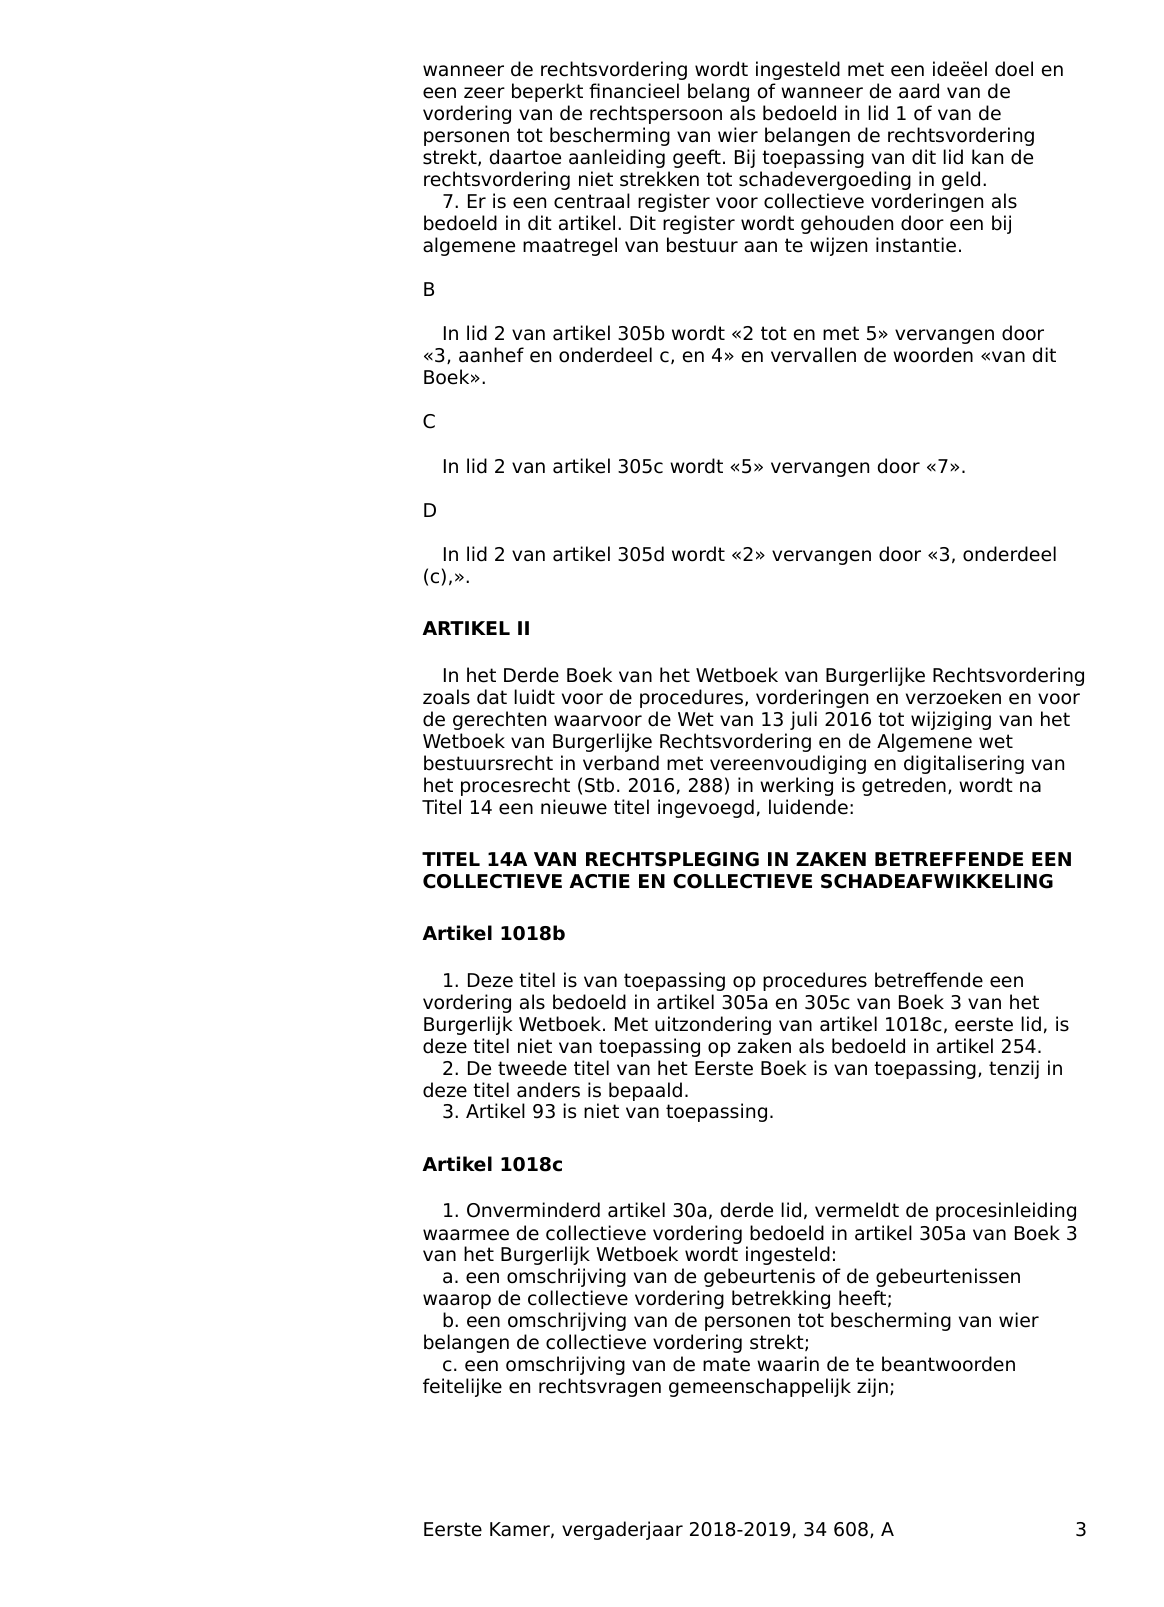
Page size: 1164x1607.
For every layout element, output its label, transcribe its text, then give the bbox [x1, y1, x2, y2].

text b. een omschrijving van de personen tot bescherming van wier belangen de collectieve vordering strekt; [422, 1310, 1087, 1354]
text C [422, 411, 1087, 433]
text 7. Er is een centraal register voor collectieve vorderingen als bedoeld in dit artikel. Dit register wordt gehouden door een bij algemene maatregel van bestuur aan te wijzen instantie. [422, 191, 1087, 257]
text D [422, 500, 1087, 522]
subtitle TITEL 14A VAN RECHTSPLEGING IN ZAKEN BETREFFENDE EEN COLLECTIEVE ACTIE EN COLLECTIEVE SCHADEAFWIKKELING [422, 849, 1087, 893]
subtitle Artikel 1018c [422, 1153, 1087, 1175]
text wanneer de rechtsvordering wordt ingesteld met een ideëel doel en een zeer beperkt financieel belang of wanneer de aard van de vordering van de rechtspersoon als bedoeld in lid 1 of van de personen tot bescherming van wier belangen de rechtsvordering strekt, daartoe aanleiding geeft. Bij toepassing van dit lid kan de rechtsvordering niet strekken tot schadevergoeding in geld. [422, 59, 1087, 191]
text 2. De tweede titel van het Eerste Boek is van toepassing, tenzij in deze titel anders is bepaald. [422, 1057, 1087, 1101]
text a. een omschrijving van de gebeurtenis of de gebeurtenissen waarop de collectieve vordering betrekking heeft; [422, 1266, 1087, 1310]
text 1. Deze titel is van toepassing op procedures betreffende een vordering als bedoeld in artikel 305a en 305c van Boek 3 van het Burgerlijk Wetboek. Met uitzondering van artikel 1018c, eerste lid, is deze titel niet van toepassing op zaken als bedoeld in artikel 254. [422, 969, 1087, 1057]
text 3. Artikel 93 is niet van toepassing. [422, 1101, 1087, 1123]
text B [422, 279, 1087, 301]
text In het Derde Boek van het Wetboek van Burgerlijke Rechtsvordering zoals dat luidt voor de procedures, vorderingen en verzoeken en voor de gerechten waarvoor de Wet van 13 juli 2016 tot wijziging van het Wetboek van Burgerlijke Rechtsvordering en de Algemene wet bestuursrecht in verband met vereenvoudiging en digitalisering van het procesrecht (Stb. 2016, 288) in werking is getreden, wordt na Titel 14 een nieuwe titel ingevoegd, luidende: [422, 665, 1087, 819]
text In lid 2 van artikel 305c wordt «5» vervangen door «7». [422, 456, 1087, 477]
text c. een omschrijving van de mate waarin de te beantwoorden feitelijke en rechtsvragen gemeenschappelijk zijn; [422, 1354, 1087, 1398]
subtitle Artikel 1018b [422, 923, 1087, 944]
subtitle ARTIKEL II [422, 618, 1087, 640]
text In lid 2 van artikel 305d wordt «2» vervangen door «3, onderdeel (c),». [422, 544, 1087, 588]
text In lid 2 van artikel 305b wordt «2 tot en met 5» vervangen door «3, aanhef en onderdeel c, en 4» en vervallen de woorden «van dit Boek». [422, 323, 1087, 389]
text 1. Onverminderd artikel 30a, derde lid, vermeldt de procesinleiding waarmee de collectieve vordering bedoeld in artikel 305a van Boek 3 van het Burgerlijk Wetboek wordt ingesteld: [422, 1200, 1087, 1266]
